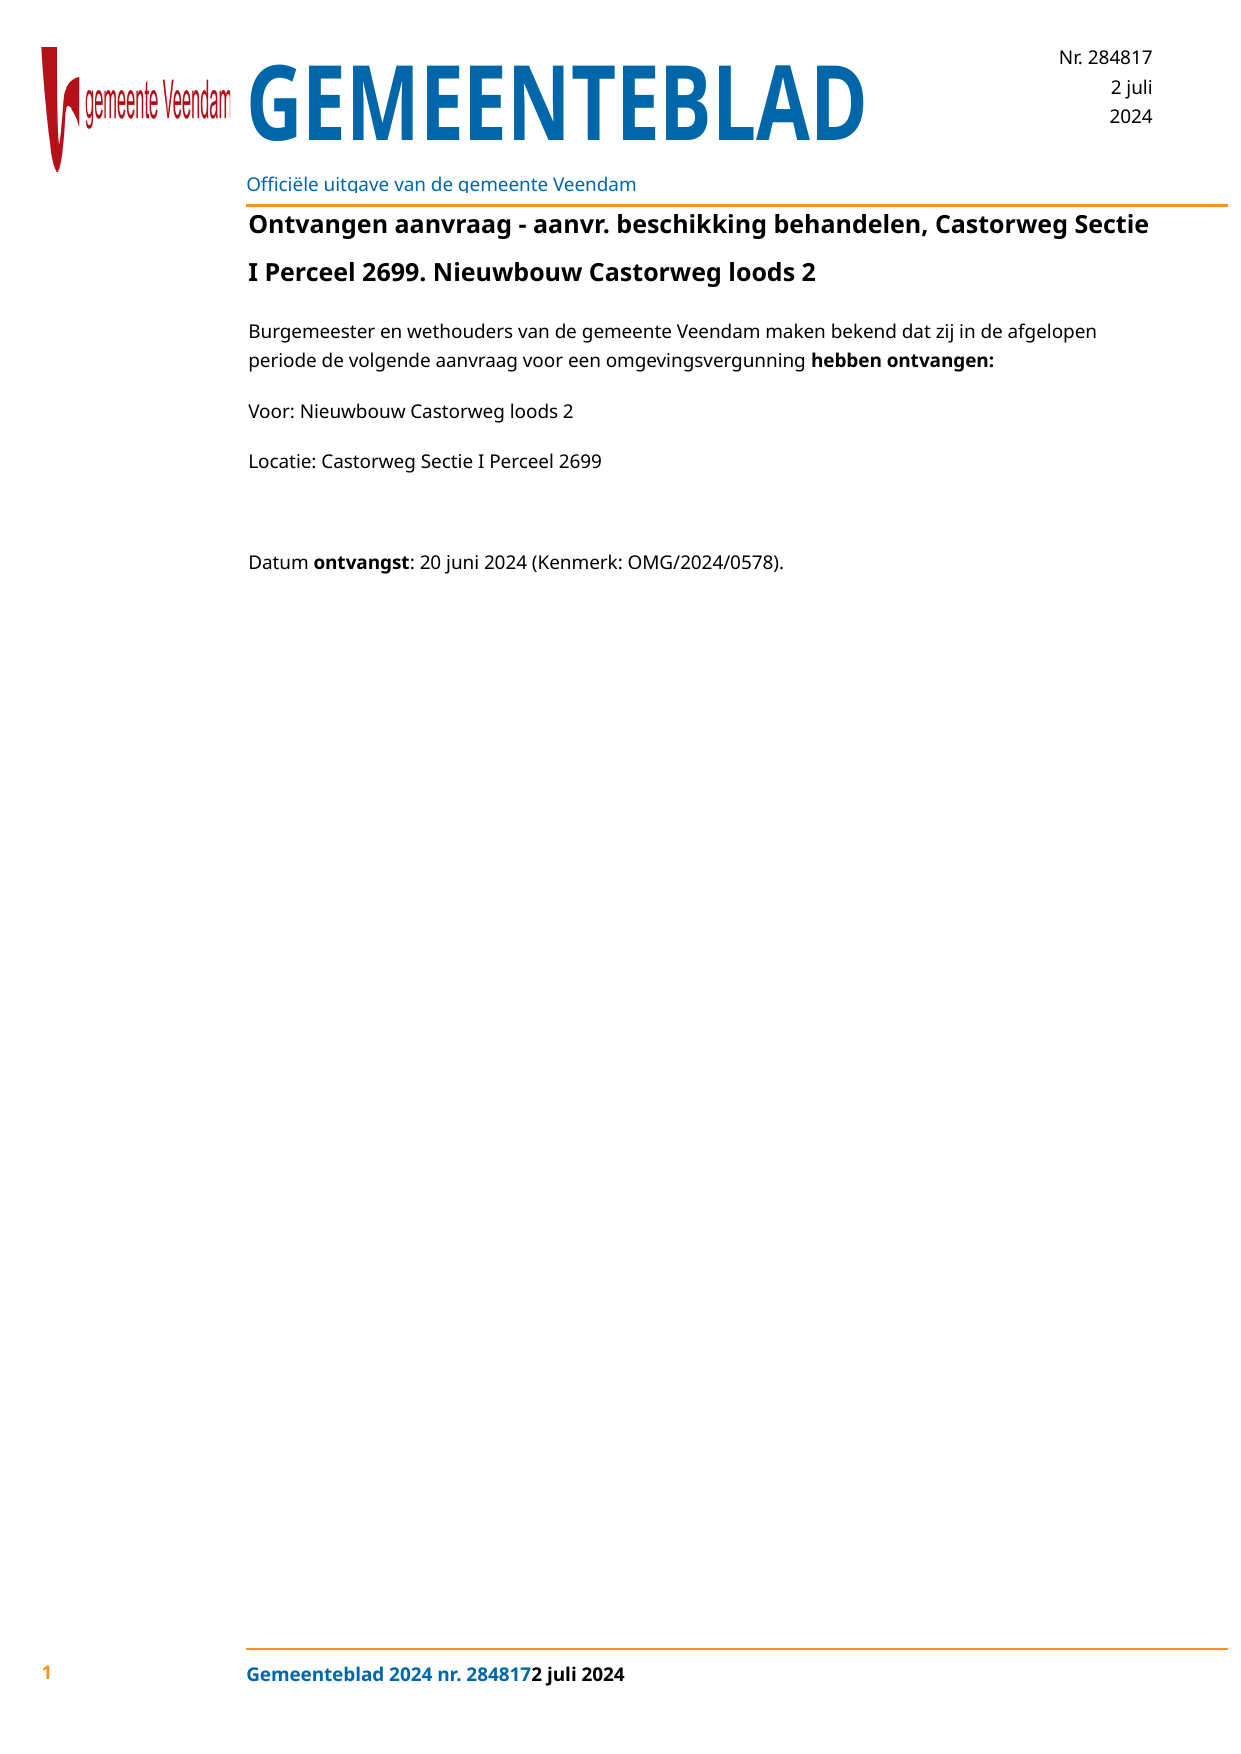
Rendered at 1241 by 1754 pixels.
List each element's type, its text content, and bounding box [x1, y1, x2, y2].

text Voor: Nieuwbouw Castorweg loods 2 [248, 398, 1152, 424]
text Burgemeester en wethouders van de gemeente Veendam maken bekend dat zij in de afgelopen periode de volgende aanvraag voor een omgevingsvergunning hebben ontvangen: [248, 318, 1152, 373]
picture [41, 47, 231, 172]
text Locatie: Castorweg Sectie I Perceel 2699 [248, 448, 1152, 474]
text Ontvangen aanvraag - aanvr. beschikking behandelen, Castorweg Sectie I Perceel 2699. Nieuwbouw Castorweg loods 2 [248, 207, 1152, 288]
text Datum ontvangst: 20 juni 2024 (Kenmerk: OMG/2024/0578). [248, 549, 1152, 575]
